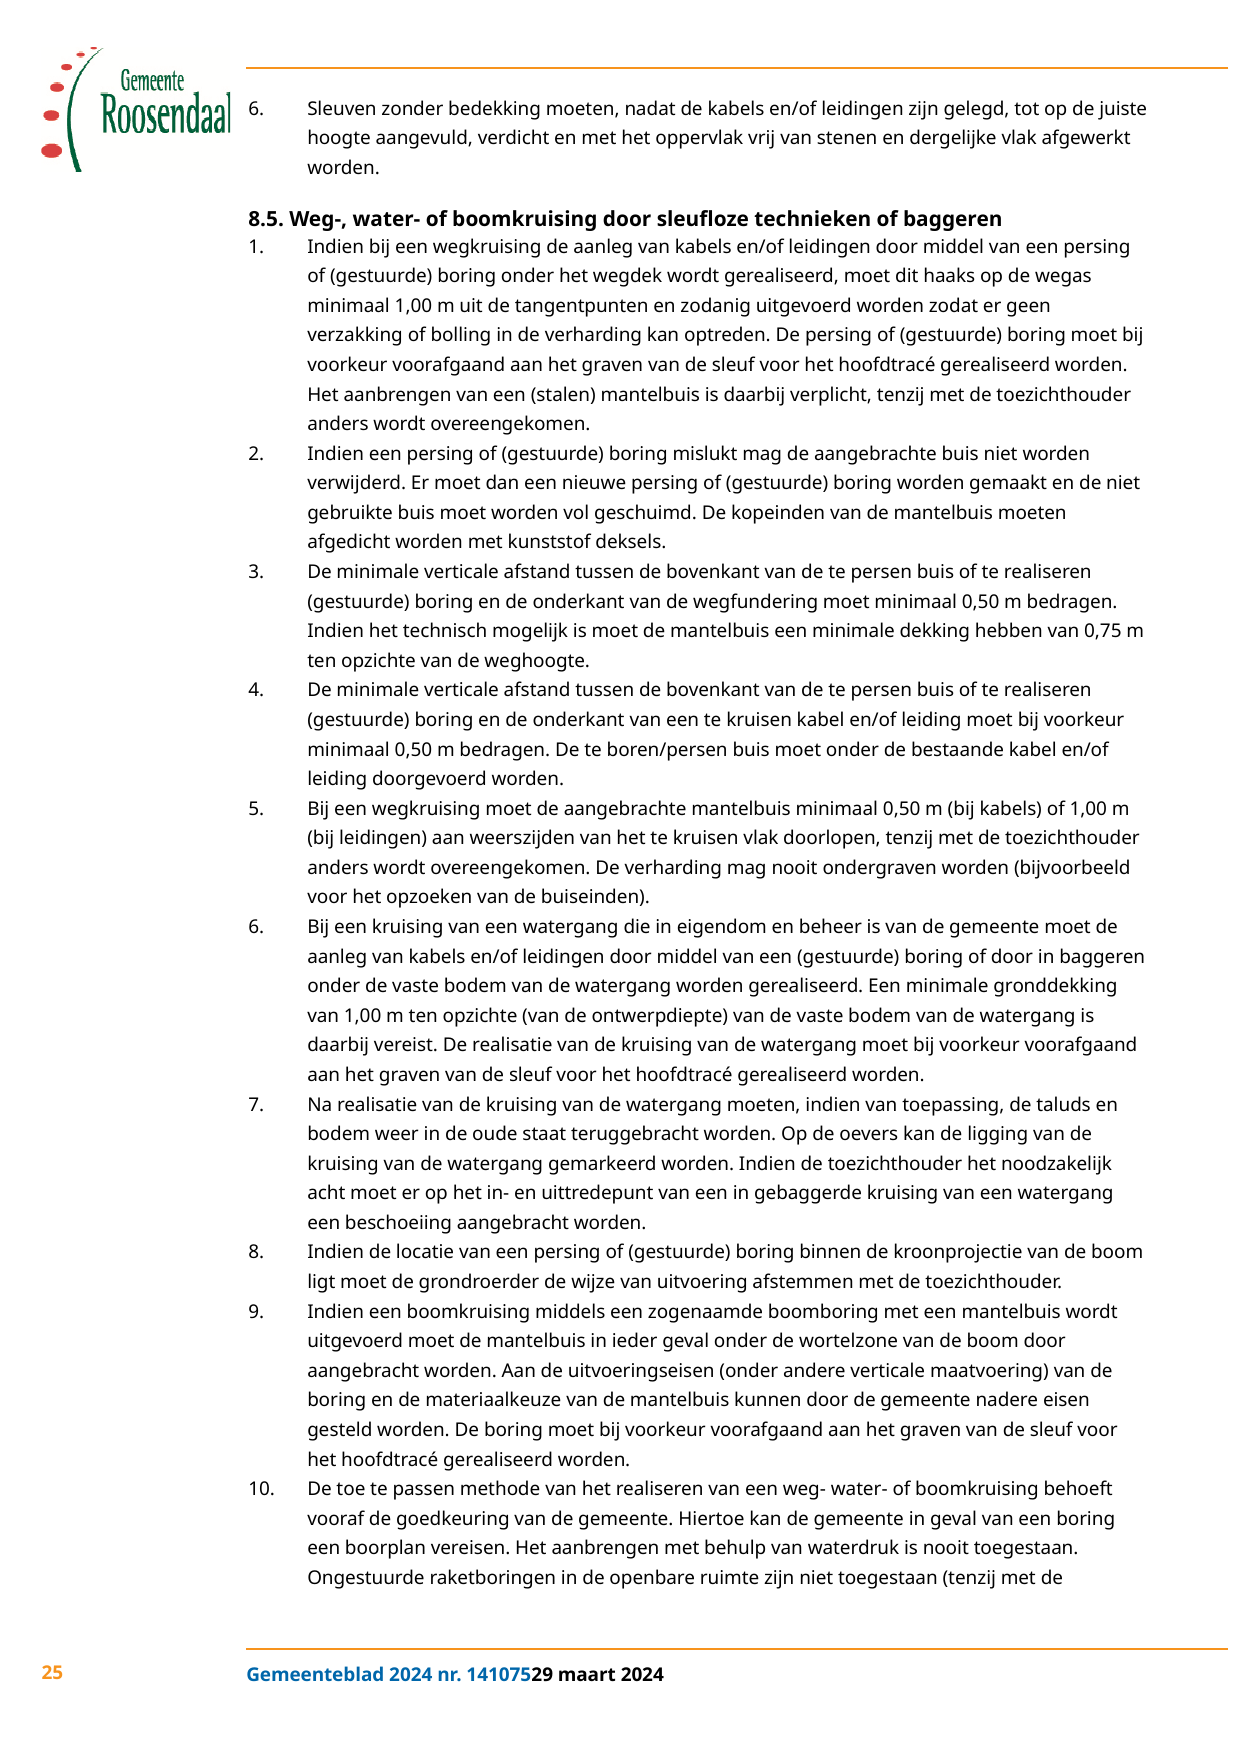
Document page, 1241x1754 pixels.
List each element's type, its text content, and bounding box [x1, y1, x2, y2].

list Indien een boomkruising middels een zogenaamde boomboring met een mantelbuis wordt uitgevoerd moet de mantelbuis in ieder geval onder de wortelzone van de boom door aangebracht worden. Aan de uitvoeringseisen (onder andere verticale maatvoering) van de boring en de materiaalkeuze van de mantelbuis kunnen door de gemeente nadere eisen gesteld worden. De boring moet bij voorkeur voorafgaand aan het graven van de sleuf voor het hoofdtracé gerealiseerd worden. [248, 1298, 1152, 1471]
list De toe te passen methode van het realiseren van een weg- water- of boomkruising behoeft vooraf de goedkeuring van de gemeente. Hiertoe kan de gemeente in geval van een boring een boorplan vereisen. Het aanbrengen met behulp van waterdruk is nooit toegestaan. Ongestuurde raketboringen in de openbare ruimte zijn niet toegestaan (tenzij met de [248, 1475, 1152, 1590]
list Bij een wegkruising moet de aangebrachte mantelbuis minimaal 0,50 m (bij kabels) of 1,00 m (bij leidingen) aan weerszijden van het te kruisen vlak doorlopen, tenzij met de toezichthouder anders wordt overeengekomen. De verharding mag nooit ondergraven worden (bijvoorbeeld voor het opzoeken van de buiseinden). [248, 795, 1152, 909]
list De minimale verticale afstand tussen de bovenkant van de te persen buis of te realiseren (gestuurde) boring en de onderkant van een te kruisen kabel en/of leiding moet bij voorkeur minimaal 0,50 m bedragen. De te boren/persen buis moet onder de bestaande kabel en/of leiding doorgevoerd worden. [248, 677, 1152, 791]
list Bij een kruising van een watergang die in eigendom en beheer is van de gemeente moet de aanleg van kabels en/of leidingen door middel van een (gestuurde) boring of door in baggeren onder de vaste bodem van de watergang worden gerealiseerd. Een minimale gronddekking van 1,00 m ten opzichte (van de ontwerpdiepte) van de vaste bodem van de watergang is daarbij vereist. De realisatie van de kruising van de watergang moet bij voorkeur voorafgaand aan het graven van de sleuf voor het hoofdtracé gerealiseerd worden. [248, 913, 1152, 1087]
picture [41, 47, 231, 172]
list Indien bij een wegkruising de aanleg van kabels en/of leidingen door middel van een persing of (gestuurde) boring onder het wegdek wordt gerealiseerd, moet dit haaks op de wegas minimaal 1,00 m uit de tangentpunten en zodanig uitgevoerd worden zodat er geen verzakking of bolling in de verharding kan optreden. De persing of (gestuurde) boring moet bij voorkeur voorafgaand aan het graven van de sleuf voor het hoofdtracé gerealiseerd worden. Het aanbrengen van een (stalen) mantelbuis is daarbij verplicht, tenzij met de toezichthouder anders wordt overeengekomen. [248, 233, 1152, 436]
list Indien de locatie van een persing of (gestuurde) boring binnen de kroonprojectie van de boom ligt moet de grondroerder de wijze van uitvoering afstemmen met de toezichthouder. [248, 1239, 1152, 1294]
list Na realisatie van de kruising van de watergang moeten, indien van toepassing, de taluds en bodem weer in de oude staat teruggebracht worden. Op de oevers kan de ligging van de kruising van de watergang gemarkeerd worden. Indien de toezichthouder het noodzakelijk acht moet er op het in- en uittredepunt van een in gebaggerde kruising van een watergang een beschoeiing aangebracht worden. [248, 1091, 1152, 1235]
text 8.5. Weg-, water- of boomkruising door sleufloze technieken of baggeren [248, 204, 1152, 233]
list Sleuven zonder bedekking moeten, nadat de kabels en/of leidingen zijn gelegd, tot op de juiste hoogte aangevuld, verdicht en met het oppervlak vrij van stenen en dergelijke vlak afgewerkt worden. [248, 95, 1152, 180]
list De minimale verticale afstand tussen de bovenkant van de te persen buis of te realiseren (gestuurde) boring en de onderkant van de wegfundering moet minimaal 0,50 m bedragen. Indien het technisch mogelijk is moet de mantelbuis een minimale dekking hebben van 0,75 m ten opzichte van de weghoogte. [248, 558, 1152, 673]
list Indien een persing of (gestuurde) boring mislukt mag de aangebrachte buis niet worden verwijderd. Er moet dan een nieuwe persing of (gestuurde) boring worden gemaakt en de niet gebruikte buis moet worden vol geschuimd. De kopeinden van de mantelbuis moeten afgedicht worden met kunststof deksels. [248, 440, 1152, 554]
